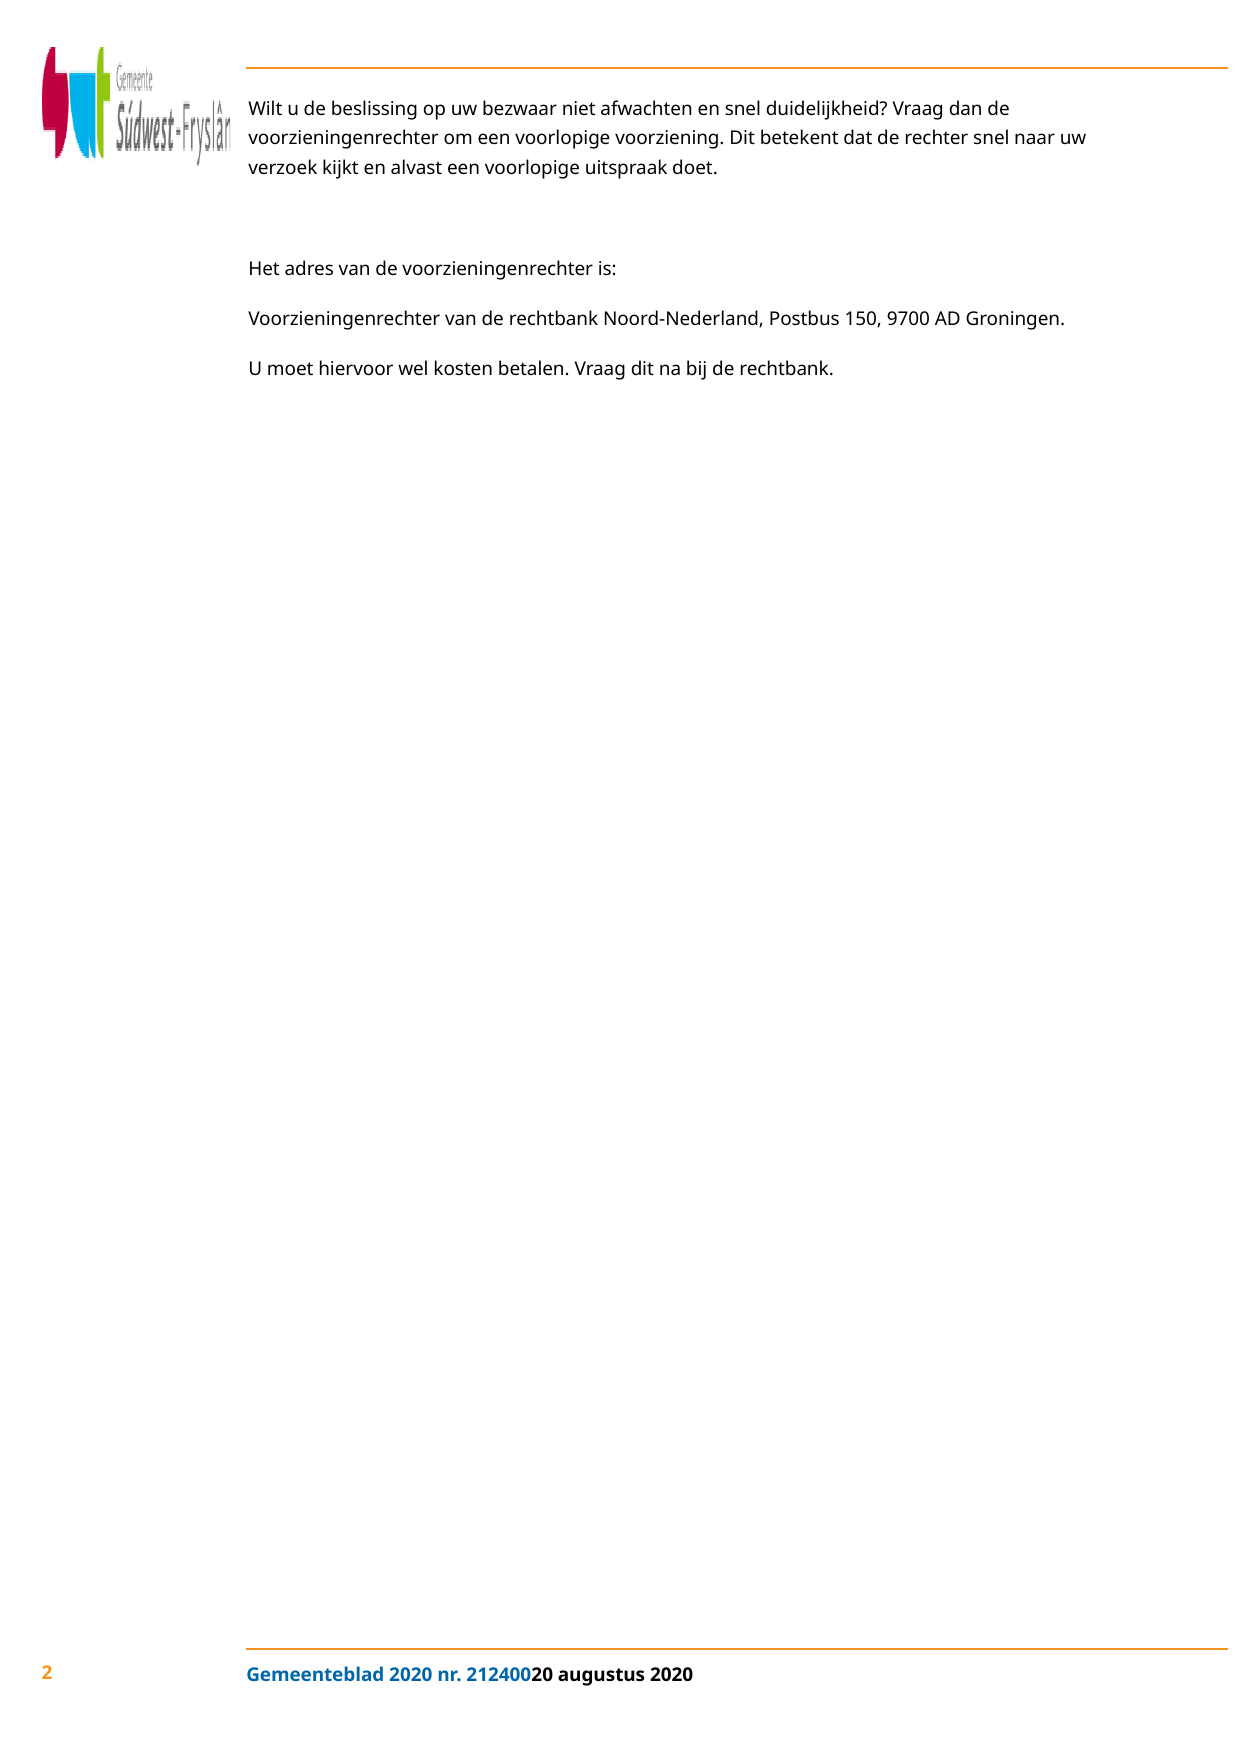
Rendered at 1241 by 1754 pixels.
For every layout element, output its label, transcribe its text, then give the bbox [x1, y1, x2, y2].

text U moet hiervoor wel kosten betalen. Vraag dit na bij de rechtbank. [248, 356, 1152, 381]
text Het adres van de voorzieningenrechter is: [248, 255, 1152, 281]
text Wilt u de beslissing op uw bezwaar niet afwachten en snel duidelijkheid? Vraag dan de voorzieningenrechter om een voorlopige voorziening. Dit betekent dat de rechter snel naar uw verzoek kijkt en alvast een voorlopige uitspraak doet. [248, 95, 1152, 180]
text Voorzieningenrechter van de rechtbank Noord-Nederland, Postbus 150, 9700 AD Groningen. [248, 305, 1152, 331]
picture [41, 47, 231, 172]
